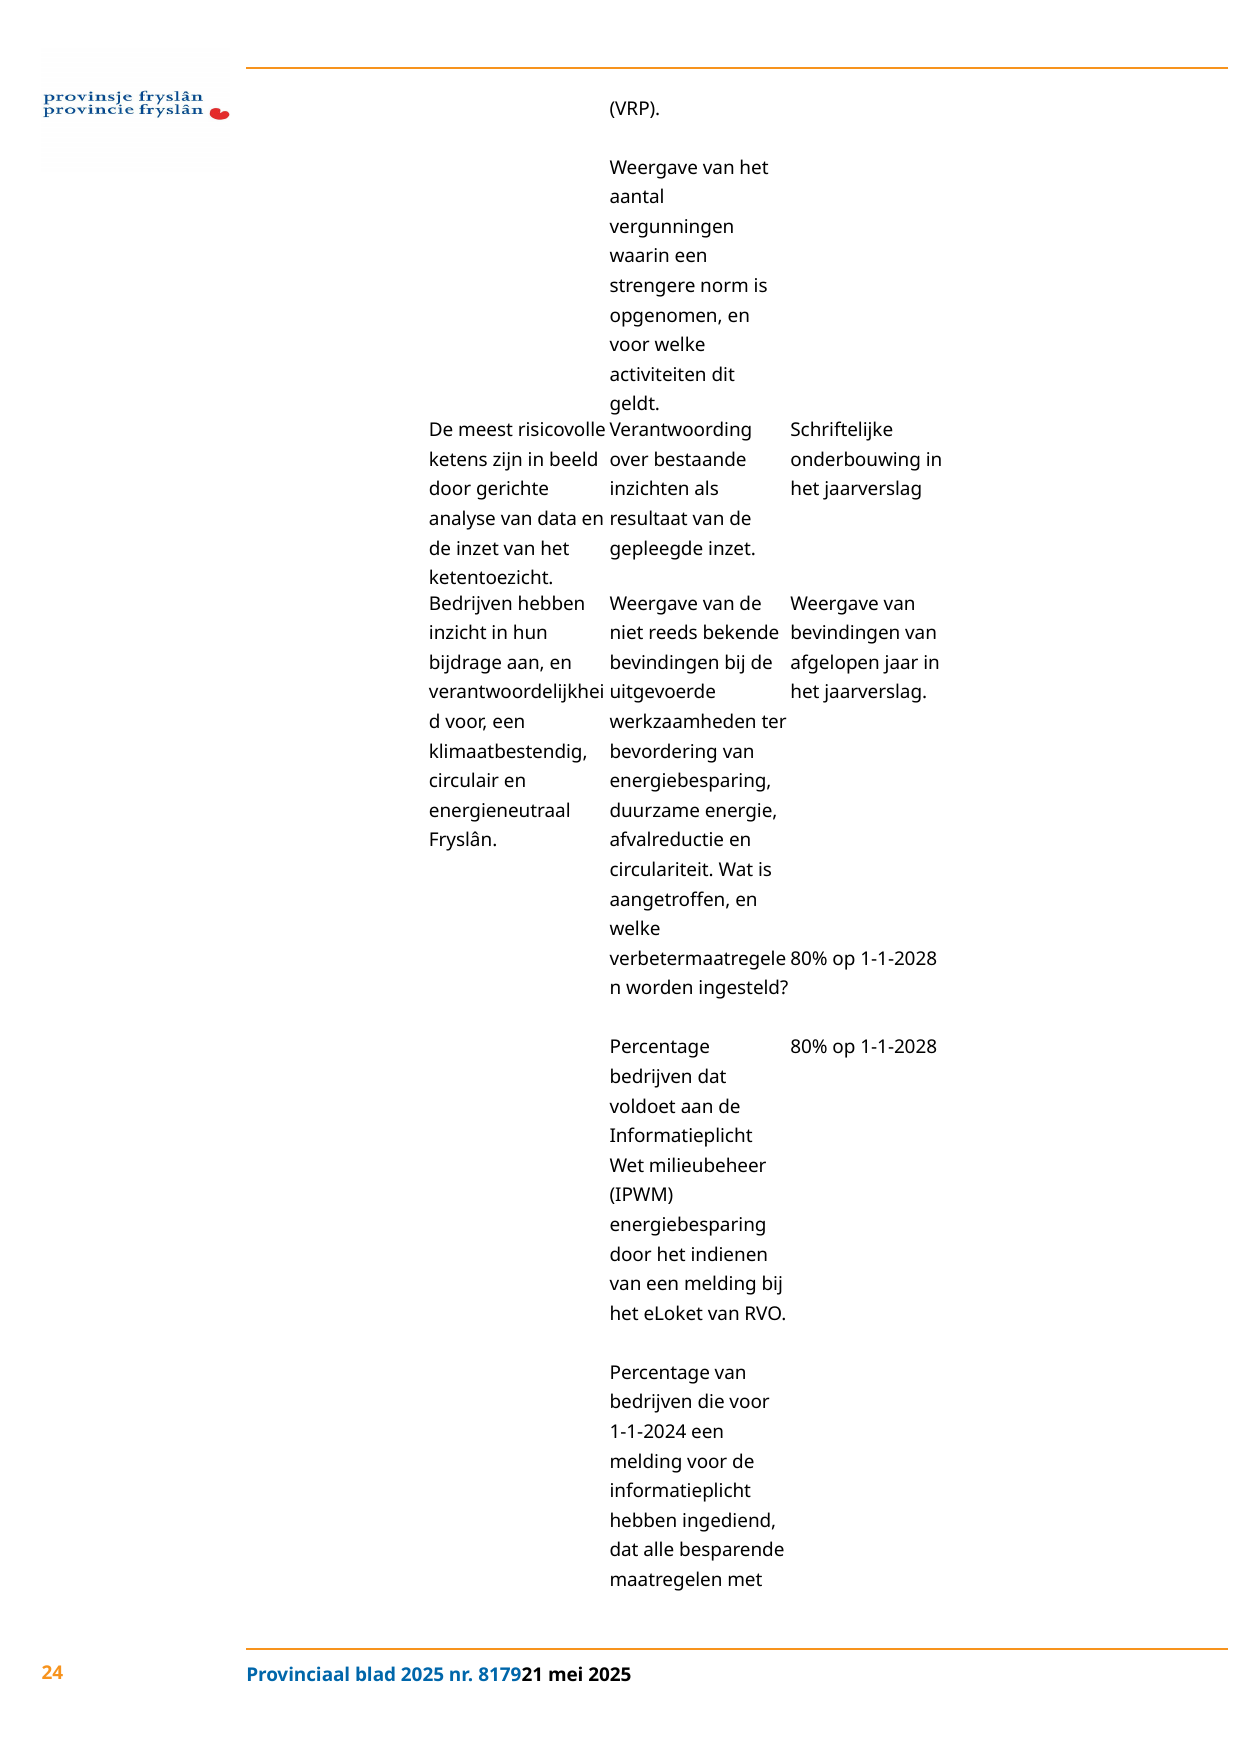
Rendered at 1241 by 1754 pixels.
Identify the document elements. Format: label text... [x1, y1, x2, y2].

table_cell Verantwoording over bestaande inzichten als resultaat van de gepleegde inzet. [609, 416, 790, 590]
picture [41, 47, 231, 172]
table_cell Bedrijven hebben inzicht in hun bijdrage aan, en verantwoordelijkheid voor, een klimaatbestendig, circulair en energieneutraal Fryslân. [429, 590, 609, 1592]
table_cell Schriftelijke onderbouwing in het jaarverslag [790, 416, 971, 590]
table_cell [429, 95, 609, 416]
table_cell Weergave van de niet reeds bekende bevindingen bij de uitgevoerde werkzaamheden ter bevordering van energiebesparing, duurzame energie, afvalreductie en circulariteit. Wat is aangetroffen, en welke verbetermaatregelen worden ingesteld? Percentage bedrijven dat voldoet aan de Informatieplicht Wet milieubeheer (IPWM) energiebesparing door het indienen van een melding bij het eLoket van RVO. Percentage van bedrijven die voor 1-1-2024 een melding voor de informatieplicht hebben ingediend, dat alle besparende maatregelen met [609, 590, 790, 1592]
table_cell [248, 95, 429, 1592]
table_cell De meest risicovolle ketens zijn in beeld door gerichte analyse van data en de inzet van het ketentoezicht. [429, 416, 609, 590]
table_cell [790, 95, 971, 416]
table_cell Weergave van bevindingen van afgelopen jaar in het jaarverslag. 80% op 1-1-2028 80% op 1-1-2028 [790, 590, 971, 1592]
table_cell (VRP). Weergave van het aantal vergunningen waarin een strengere norm is opgenomen, en voor welke activiteiten dit geldt. [609, 95, 790, 416]
